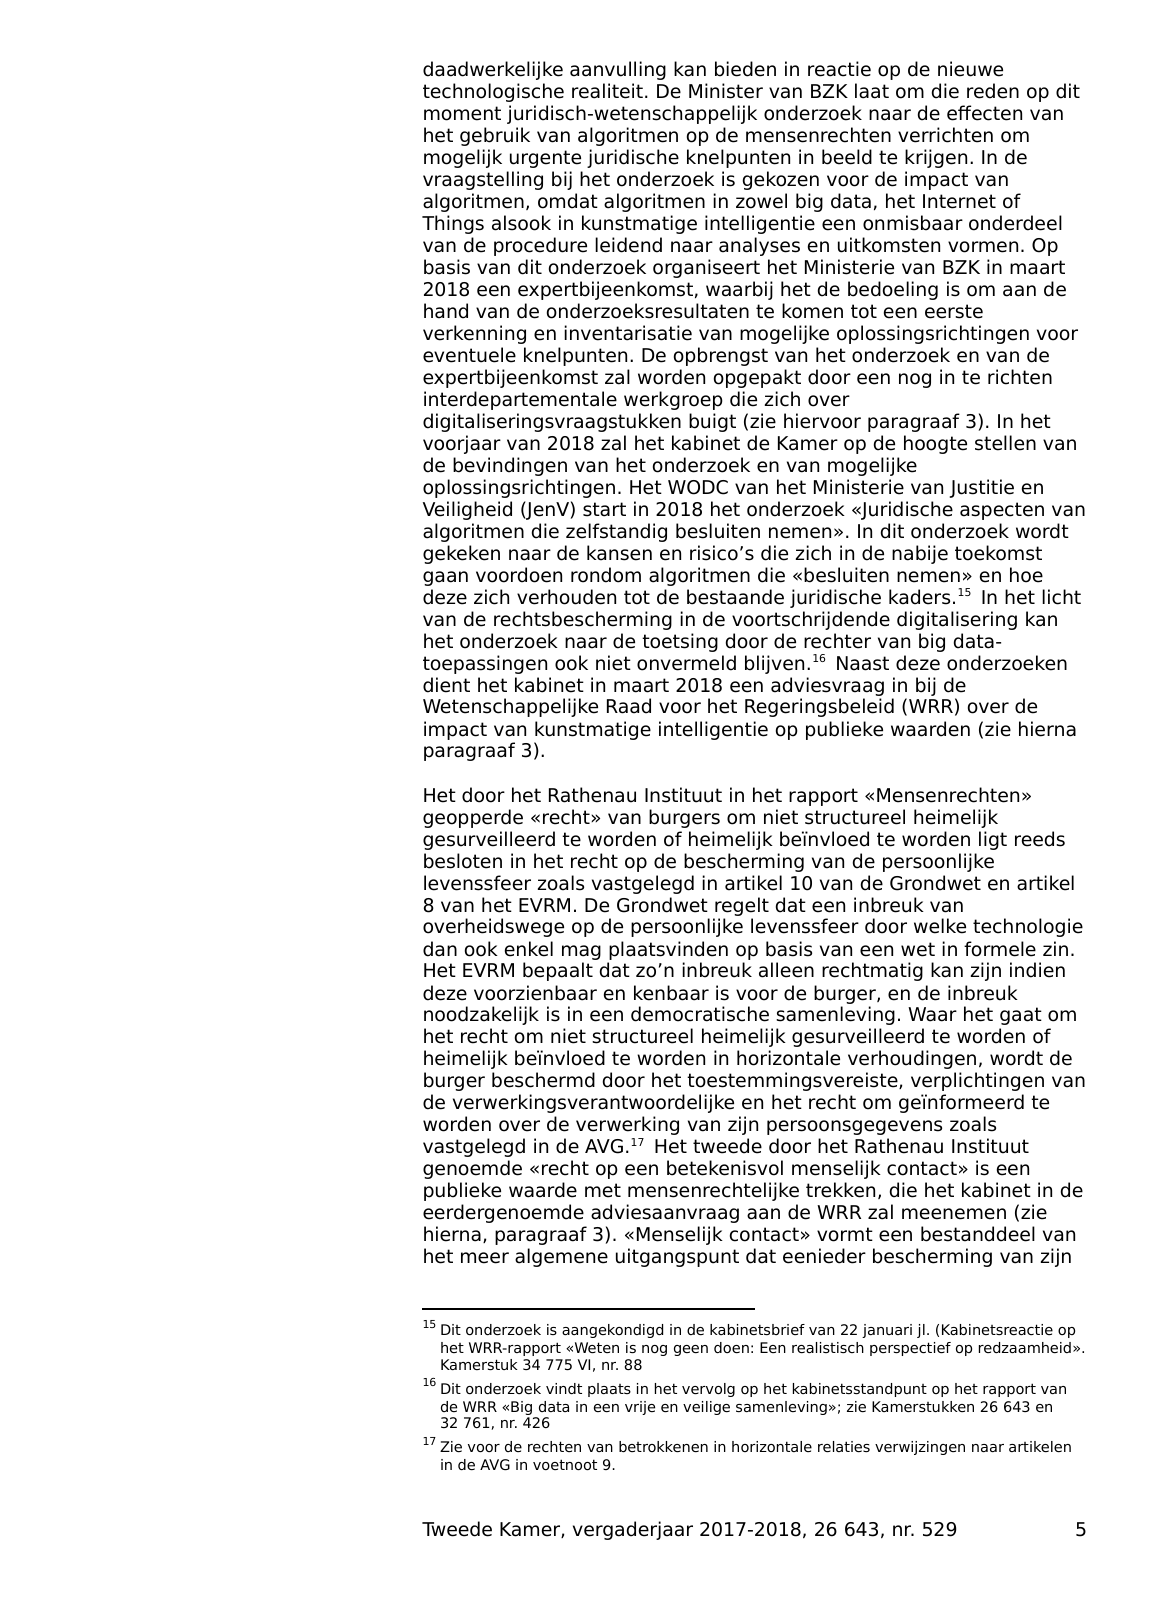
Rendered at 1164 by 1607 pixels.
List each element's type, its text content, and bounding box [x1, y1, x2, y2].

text Dit onderzoek is aangekondigd in de kabinetsbrief van 22 januari jl. (Kabinetsreactie op het WRR-rapport «Weten is nog geen doen: Een realistisch perspectief op redzaamheid». Kamerstuk 34 775 VI, nr. 88 [422, 1318, 1087, 1374]
text Zie voor de rechten van betrokkenen in horizontale relaties verwijzingen naar artikelen in de AVG in voetnoot 9. [422, 1435, 1087, 1474]
text Het door het Rathenau Instituut in het rapport «Mensenrechten» geopperde «recht» van burgers om niet structureel heimelijk gesurveilleerd te worden of heimelijk beïnvloed te worden ligt reeds besloten in het recht op de bescherming van de persoonlijke levenssfeer zoals vastgelegd in artikel 10 van de Grondwet en artikel 8 van het EVRM. De Grondwet regelt dat een inbreuk van overheidswege op de persoonlijke levenssfeer door welke technologie dan ook enkel mag plaatsvinden op basis van een wet in formele zin. Het EVRM bepaalt dat zo’n inbreuk alleen rechtmatig kan zijn indien deze voorzienbaar en kenbaar is voor de burger, en de inbreuk noodzakelijk is in een democratische samenleving. Waar het gaat om het recht om niet structureel heimelijk gesurveilleerd te worden of heimelijk beïnvloed te worden in horizontale verhoudingen, wordt de burger beschermd door het toestemmingsvereiste, verplichtingen van de verwerkingsverantwoordelijke en het recht om geïnformeerd te worden over de verwerking van zijn persoonsgegevens zoals vastgelegd in de AVG. Het tweede door het Rathenau Instituut genoemde «recht op een betekenisvol menselijk contact» is een publieke waarde met mensenrechtelijke trekken, die het kabinet in de eerdergenoemde adviesaanvraag aan de WRR zal meenemen (zie hierna, paragraaf 3). «Menselijk contact» vormt een bestanddeel van het meer algemene uitgangspunt dat eenieder bescherming van zijn [422, 784, 1087, 1268]
text Dit onderzoek vindt plaats in het vervolg op het kabinetsstandpunt op het rapport van de WRR «Big data in een vrije en veilige samenleving»; zie Kamerstukken 26 643 en 32 761, nr. 426 [422, 1377, 1087, 1432]
text daadwerkelijke aanvulling kan bieden in reactie op de nieuwe technologische realiteit. De Minister van BZK laat om die reden op dit moment juridisch-wetenschappelijk onderzoek naar de effecten van het gebruik van algoritmen op de mensenrechten verrichten om mogelijk urgente juridische knelpunten in beeld te krijgen. In de vraagstelling bij het onderzoek is gekozen voor de impact van algoritmen, omdat algoritmen in zowel big data, het Internet of Things alsook in kunstmatige intelligentie een onmisbaar onderdeel van de procedure leidend naar analyses en uitkomsten vormen. Op basis van dit onderzoek organiseert het Ministerie van BZK in maart 2018 een expertbijeenkomst, waarbij het de bedoeling is om aan de hand van de onderzoeksresultaten te komen tot een eerste verkenning en inventarisatie van mogelijke oplossingsrichtingen voor eventuele knelpunten. De opbrengst van het onderzoek en van de expertbijeenkomst zal worden opgepakt door een nog in te richten interdepartementale werkgroep die zich over digitaliseringsvraagstukken buigt (zie hiervoor paragraaf 3). In het voorjaar van 2018 zal het kabinet de Kamer op de hoogte stellen van de bevindingen van het onderzoek en van mogelijke oplossingsrichtingen. Het WODC van het Ministerie van Justitie en Veiligheid (JenV) start in 2018 het onderzoek «Juridische aspecten van algoritmen die zelfstandig besluiten nemen». In dit onderzoek wordt gekeken naar de kansen en risico’s die zich in de nabije toekomst gaan voordoen rondom algoritmen die «besluiten nemen» en hoe deze zich verhouden tot de bestaande juridische kaders. In het licht van de rechtsbescherming in de voortschrijdende digitalisering kan het onderzoek naar de toetsing door de rechter van big data-toepassingen ook niet onvermeld blijven. Naast deze onderzoeken dient het kabinet in maart 2018 een adviesvraag in bij de Wetenschappelijke Raad voor het Regeringsbeleid (WRR) over de impact van kunstmatige intelligentie op publieke waarden (zie hierna paragraaf 3). [422, 59, 1087, 762]
